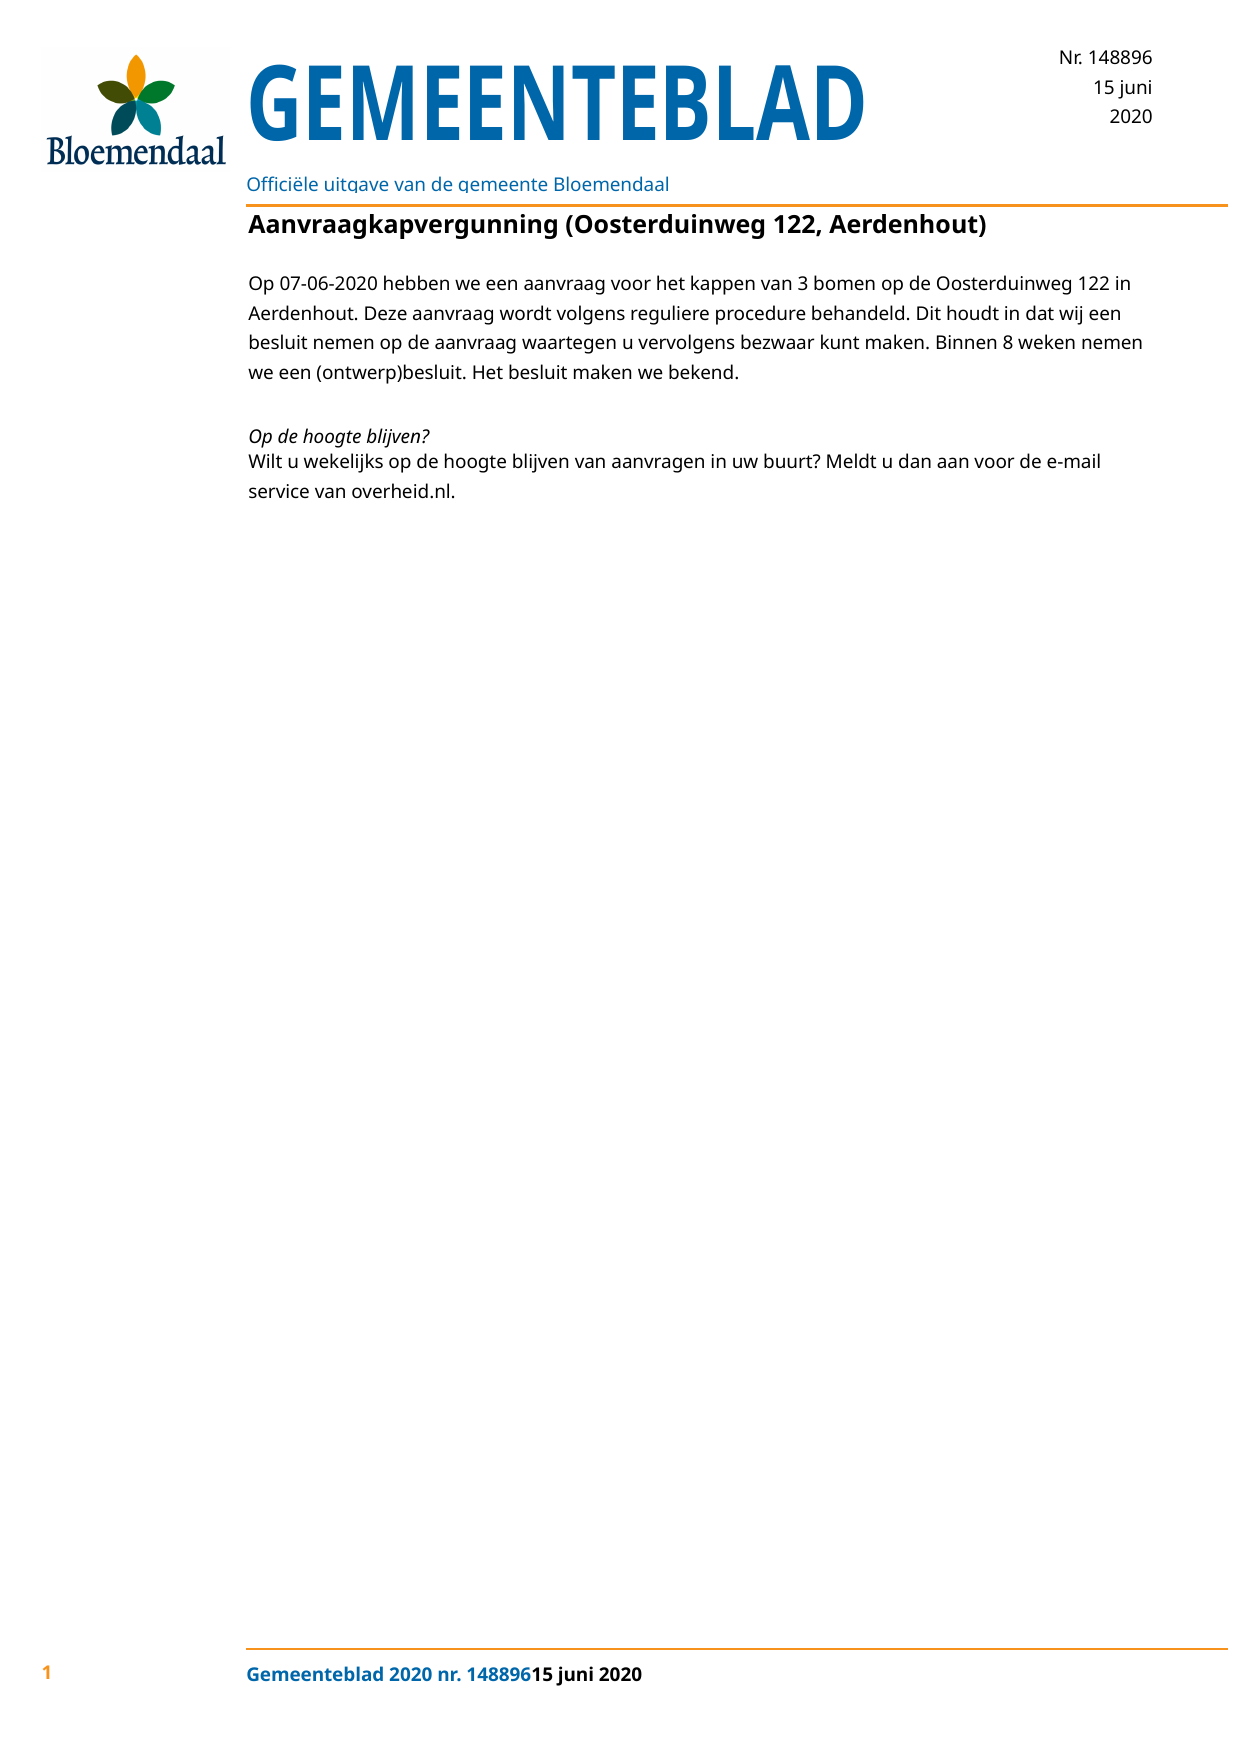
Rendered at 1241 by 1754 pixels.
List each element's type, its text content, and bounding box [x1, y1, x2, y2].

text Op de hoogte blijven? [248, 423, 1152, 449]
text Wilt u wekelijks op de hoogte blijven van aanvragen in uw buurt? Meldt u dan aan voor de e-mail service van overheid.nl. [248, 449, 1152, 504]
picture [41, 47, 231, 172]
text Op 07-06-2020 hebben we een aanvraag voor het kappen van 3 bomen op de Oosterduinweg 122 in Aerdenhout. Deze aanvraag wordt volgens reguliere procedure behandeld. Dit houdt in dat wij een besluit nemen op de aanvraag waartegen u vervolgens bezwaar kunt maken. Binnen 8 weken nemen we een (ontwerp)besluit. Het besluit maken we bekend. [248, 270, 1152, 385]
text Aanvraagkapvergunning (Oosterduinweg 122, Aerdenhout) [248, 207, 1152, 241]
